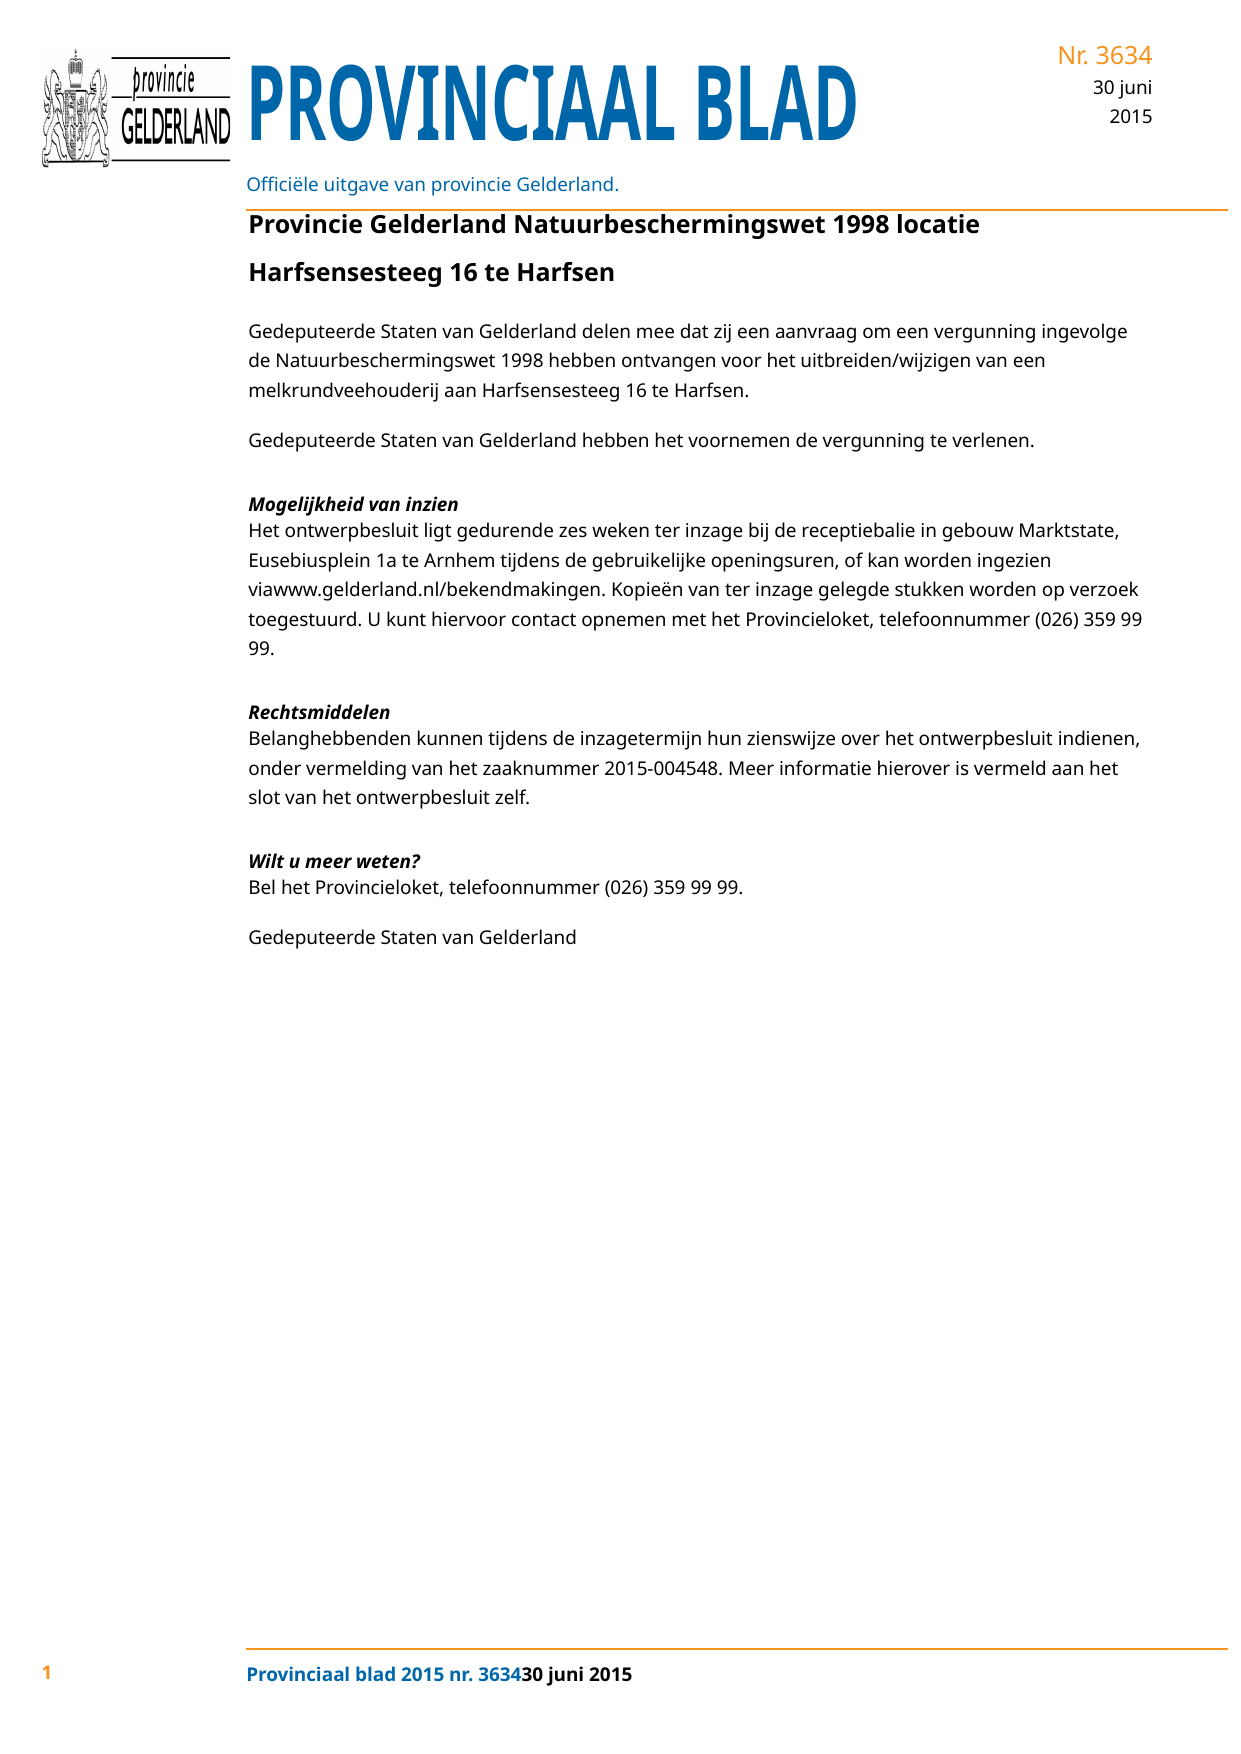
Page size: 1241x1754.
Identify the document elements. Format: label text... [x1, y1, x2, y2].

text Gedeputeerde Staten van Gelderland delen mee dat zij een aanvraag om een vergunning ingevolge de Natuurbeschermingswet 1998 hebben ontvangen voor het uitbreiden/wijzigen van een melkrundveehouderij aan Harfsensesteeg 16 te Harfsen. [248, 318, 1152, 403]
text Gedeputeerde Staten van Gelderland hebben het voornemen de vergunning te verlenen. [248, 427, 1152, 453]
text Wilt u meer weten? [248, 848, 1152, 874]
text Provincie Gelderland Natuurbeschermingswet 1998 locatie Harfsensesteeg 16 te Harfsen [248, 211, 1152, 288]
text Belanghebbenden kunnen tijdens de inzagetermijn hun zienswijze over het ontwerpbesluit indienen, onder vermelding van het zaaknummer 2015-004548. Meer informatie hierover is vermeld aan het slot van het ontwerpbesluit zelf. [248, 725, 1152, 810]
picture [41, 47, 231, 172]
text Het ontwerpbesluit ligt gedurende zes weken ter inzage bij de receptiebalie in gebouw Marktstate, Eusebiusplein 1a te Arnhem tijdens de gebruikelijke openingsuren, of kan worden ingezien viawww.gelderland.nl/bekendmakingen. Kopieën van ter inzage gelegde stukken worden op verzoek toegestuurd. U kunt hiervoor contact opnemen met het Provincieloket, telefoonnummer (026) 359 99 99. [248, 517, 1152, 661]
text Mogelijkheid van inzien [248, 491, 1152, 517]
text Rechtsmiddelen [248, 699, 1152, 725]
text Bel het Provincieloket, telefoonnummer (026) 359 99 99. [248, 874, 1152, 900]
text Gedeputeerde Staten van Gelderland [248, 924, 1152, 950]
